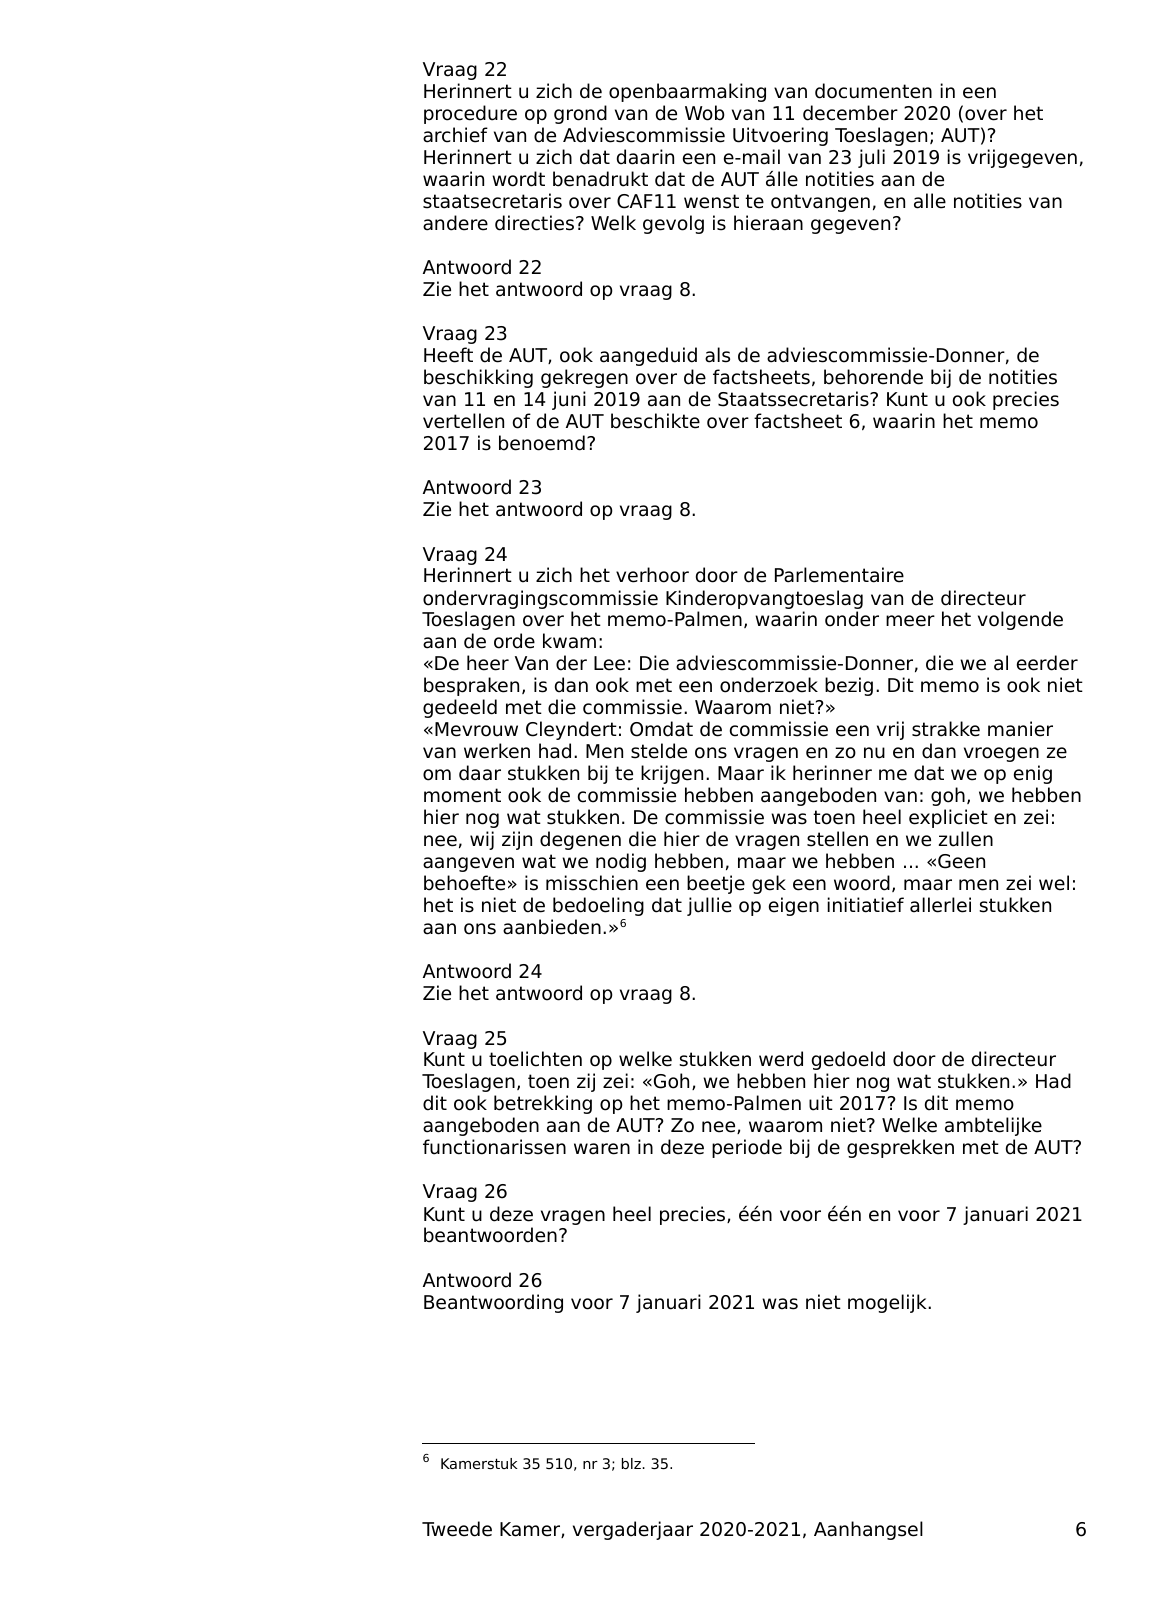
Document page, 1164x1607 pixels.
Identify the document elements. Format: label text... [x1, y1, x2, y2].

text Beantwoording voor 7 januari 2021 was niet mogelijk. [422, 1292, 1087, 1313]
text Vraag 25 [422, 1027, 1087, 1049]
text «De heer Van der Lee: Die adviescommissie-Donner, die we al eerder bespraken, is dan ook met een onderzoek bezig. Dit memo is ook niet gedeeld met die commissie. Waarom niet?» [422, 653, 1087, 719]
text Antwoord 23 [422, 477, 1087, 499]
text Heeft de AUT, ook aangeduid als de adviescommissie-Donner, de beschikking gekregen over de factsheets, behorende bij de notities van 11 en 14 juni 2019 aan de Staatssecretaris? Kunt u ook precies vertellen of de AUT beschikte over factsheet 6, waarin het memo 2017 is benoemd? [422, 345, 1087, 455]
text Kamerstuk 35 510, nr 3; blz. 35. [422, 1452, 1087, 1474]
text Vraag 22 [422, 59, 1087, 81]
text Zie het antwoord op vraag 8. [422, 499, 1087, 521]
text Kunt u toelichten op welke stukken werd gedoeld door de directeur Toeslagen, toen zij zei: «Goh, we hebben hier nog wat stukken.» Had dit ook betrekking op het memo-Palmen uit 2017? Is dit memo aangeboden aan de AUT? Zo nee, waarom niet? Welke ambtelijke functionarissen waren in deze periode bij de gesprekken met de AUT? [422, 1049, 1087, 1159]
text Antwoord 26 [422, 1269, 1087, 1292]
text Herinnert u zich de openbaarmaking van documenten in een procedure op grond van de Wob van 11 december 2020 (over het archief van de Adviescommissie Uitvoering Toeslagen; AUT)? Herinnert u zich dat daarin een e-mail van 23 juli 2019 is vrijgegeven, waarin wordt benadrukt dat de AUT álle notities aan de staatsecretaris over CAF11 wenst te ontvangen, en alle notities van andere directies? Welk gevolg is hieraan gegeven? [422, 81, 1087, 235]
text Zie het antwoord op vraag 8. [422, 279, 1087, 301]
text Herinnert u zich het verhoor door de Parlementaire ondervragingscommissie Kinderopvangtoeslag van de directeur Toeslagen over het memo-Palmen, waarin onder meer het volgende aan de orde kwam: [422, 565, 1087, 653]
text Vraag 26 [422, 1181, 1087, 1203]
text Kunt u deze vragen heel precies, één voor één en voor 7 januari 2021 beantwoorden? [422, 1203, 1087, 1247]
text Antwoord 24 [422, 961, 1087, 983]
text Vraag 24 [422, 543, 1087, 565]
text Zie het antwoord op vraag 8. [422, 983, 1087, 1005]
text Antwoord 22 [422, 257, 1087, 279]
text Vraag 23 [422, 323, 1087, 345]
text «Mevrouw Cleyndert: Omdat de commissie een vrij strakke manier van werken had. Men stelde ons vragen en zo nu en dan vroegen ze om daar stukken bij te krijgen. Maar ik herinner me dat we op enig moment ook de commissie hebben aangeboden van: goh, we hebben hier nog wat stukken. De commissie was toen heel expliciet en zei: nee, wij zijn degenen die hier de vragen stellen en we zullen aangeven wat we nodig hebben, maar we hebben ... «Geen behoefte» is misschien een beetje gek een woord, maar men zei wel: het is niet de bedoeling dat jullie op eigen initiatief allerlei stukken aan ons aanbieden.» [422, 719, 1087, 939]
